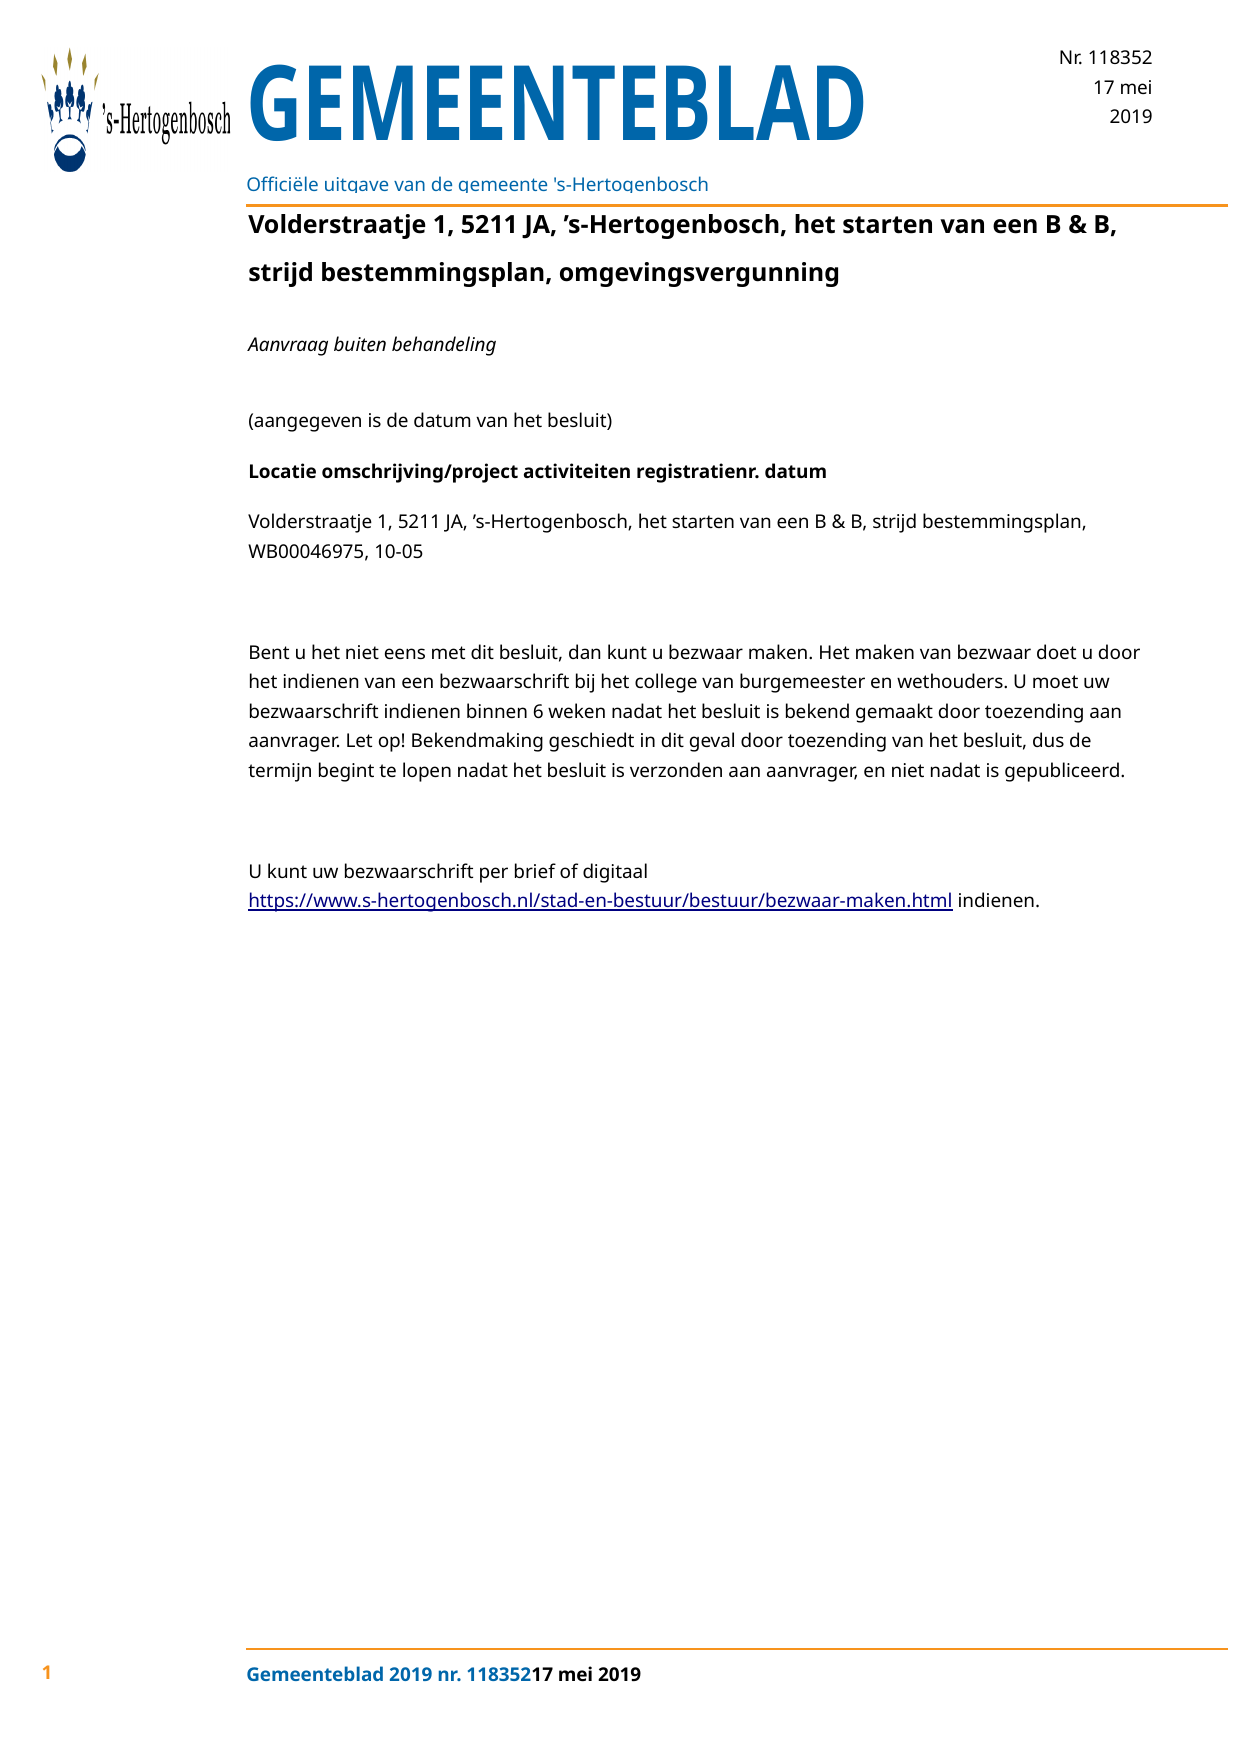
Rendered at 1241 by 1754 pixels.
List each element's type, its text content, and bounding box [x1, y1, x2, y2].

text Aanvraag buiten behandeling [248, 331, 1152, 357]
text U kunt uw bezwaarschrift per brief of digitaal https://www.s-hertogenbosch.nl/stad-en-bestuur/bestuur/bezwaar-maken.html indienen. [248, 858, 1152, 913]
text Volderstraatje 1, 5211 JA, ’s-Hertogenbosch, het starten van een B & B, strijd bestemmingsplan, omgevingsvergunning [248, 207, 1152, 288]
text Volderstraatje 1, 5211 JA, ’s-Hertogenbosch, het starten van een B & B, strijd bestemmingsplan, WB00046975, 10-05 [248, 508, 1152, 564]
text Locatie omschrijving/project activiteiten registratienr. datum [248, 458, 1152, 484]
text Bent u het niet eens met dit besluit, dan kunt u bezwaar maken. Het maken van bezwaar doet u door het indienen van een bezwaarschrift bij het college van burgemeester en wethouders. U moet uw bezwaarschrift indienen binnen 6 weken nadat het besluit is bekend gemaakt door toezending aan aanvrager. Let op! Bekendmaking geschiedt in dit geval door toezending van het besluit, dus de termijn begint te lopen nadat het besluit is verzonden aan aanvrager, en niet nadat is gepubliceerd. [248, 639, 1152, 783]
text (aangegeven is de datum van het besluit) [248, 408, 1152, 433]
picture [41, 47, 231, 172]
